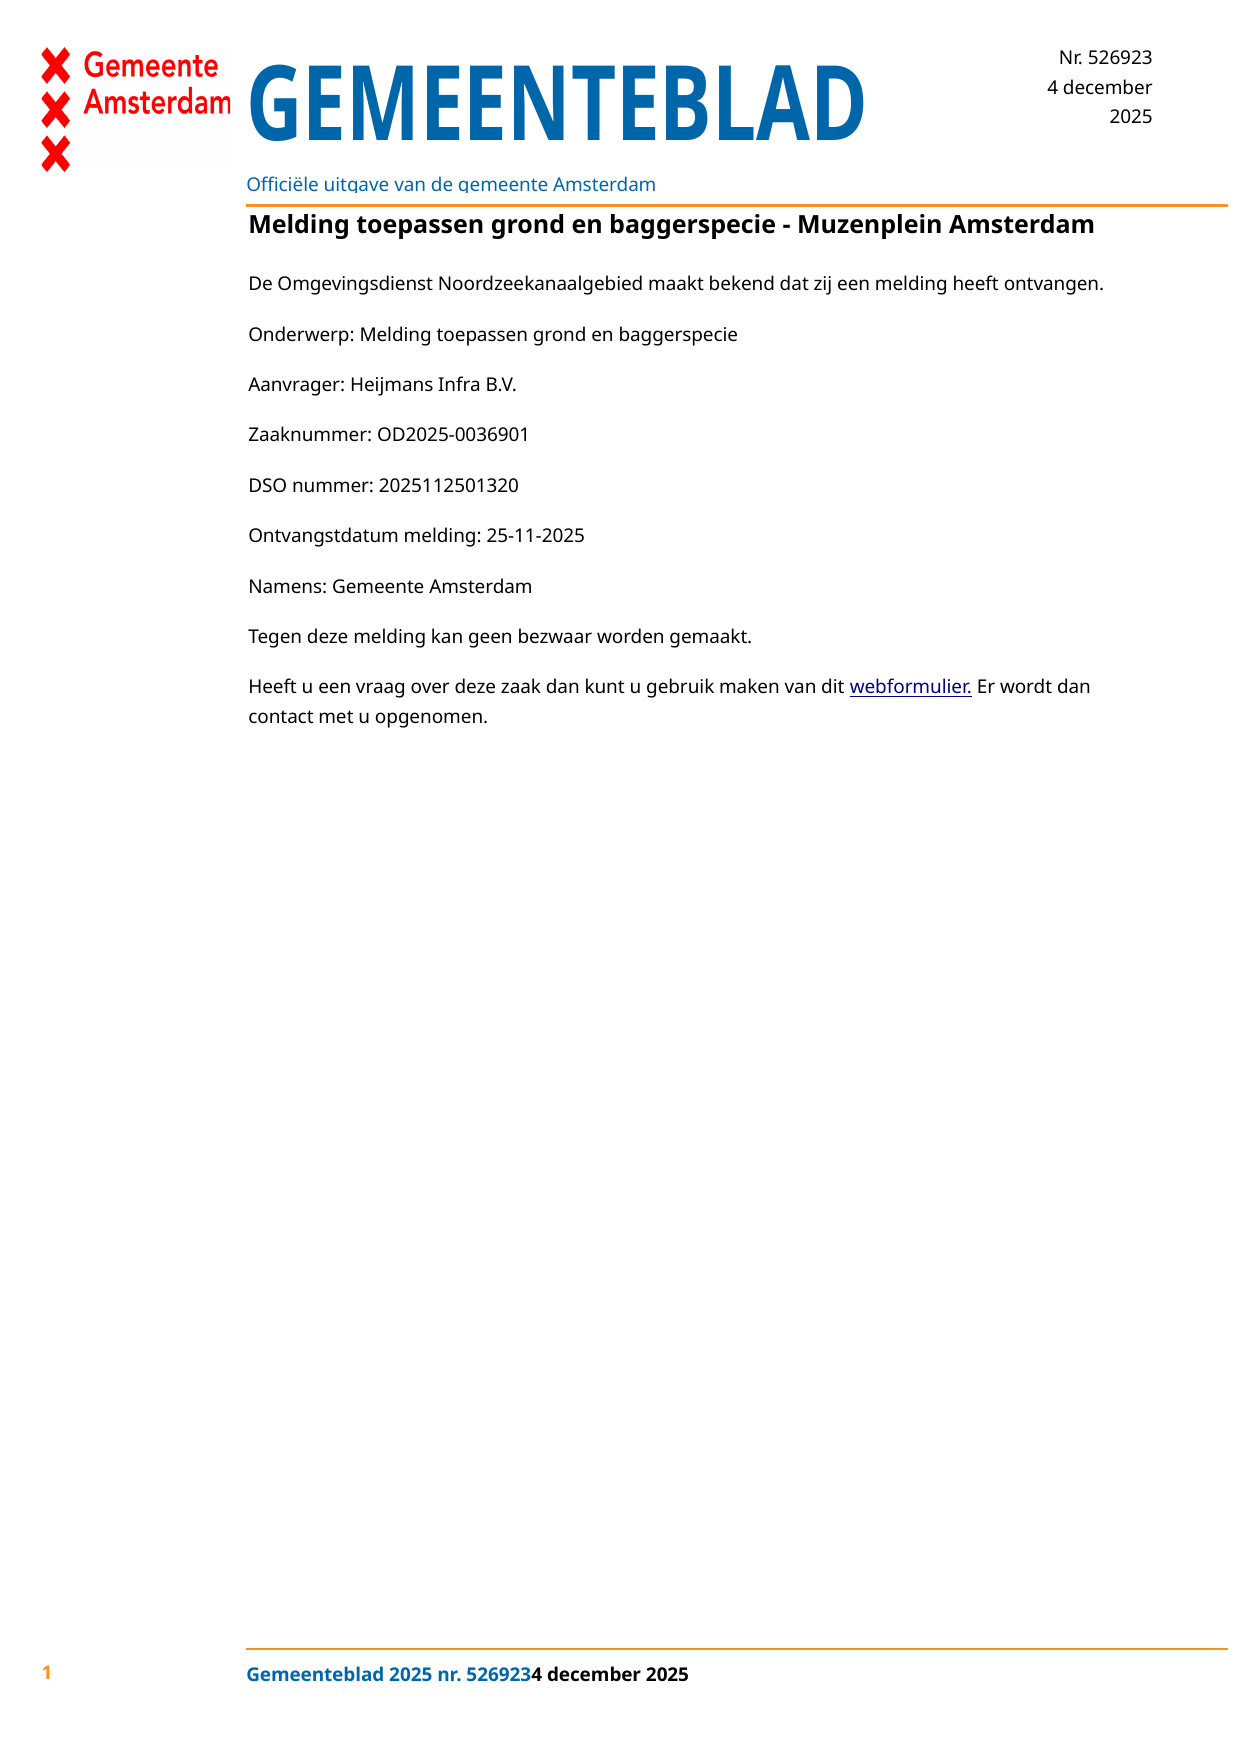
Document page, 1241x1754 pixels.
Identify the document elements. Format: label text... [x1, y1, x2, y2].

text Heeft u een vraag over deze zaak dan kunt u gebruik maken van dit webformulier. Er wordt dan contact met u opgenomen. [248, 674, 1152, 729]
text De Omgevingsdienst Noordzeekanaalgebied maakt bekend dat zij een melding heeft ontvangen. [248, 270, 1152, 296]
text Tegen deze melding kan geen bezwaar worden gemaakt. [248, 623, 1152, 649]
picture [41, 47, 231, 172]
text Onderwerp: Melding toepassen grond en baggerspecie [248, 321, 1152, 346]
text Melding toepassen grond en baggerspecie - Muzenplein Amsterdam [248, 207, 1152, 241]
text DSO nummer: 2025112501320 [248, 472, 1152, 498]
text Aanvrager: Heijmans Infra B.V. [248, 371, 1152, 397]
text Zaaknummer: OD2025-0036901 [248, 422, 1152, 447]
text Ontvangstdatum melding: 25-11-2025 [248, 522, 1152, 548]
text Namens: Gemeente Amsterdam [248, 573, 1152, 598]
